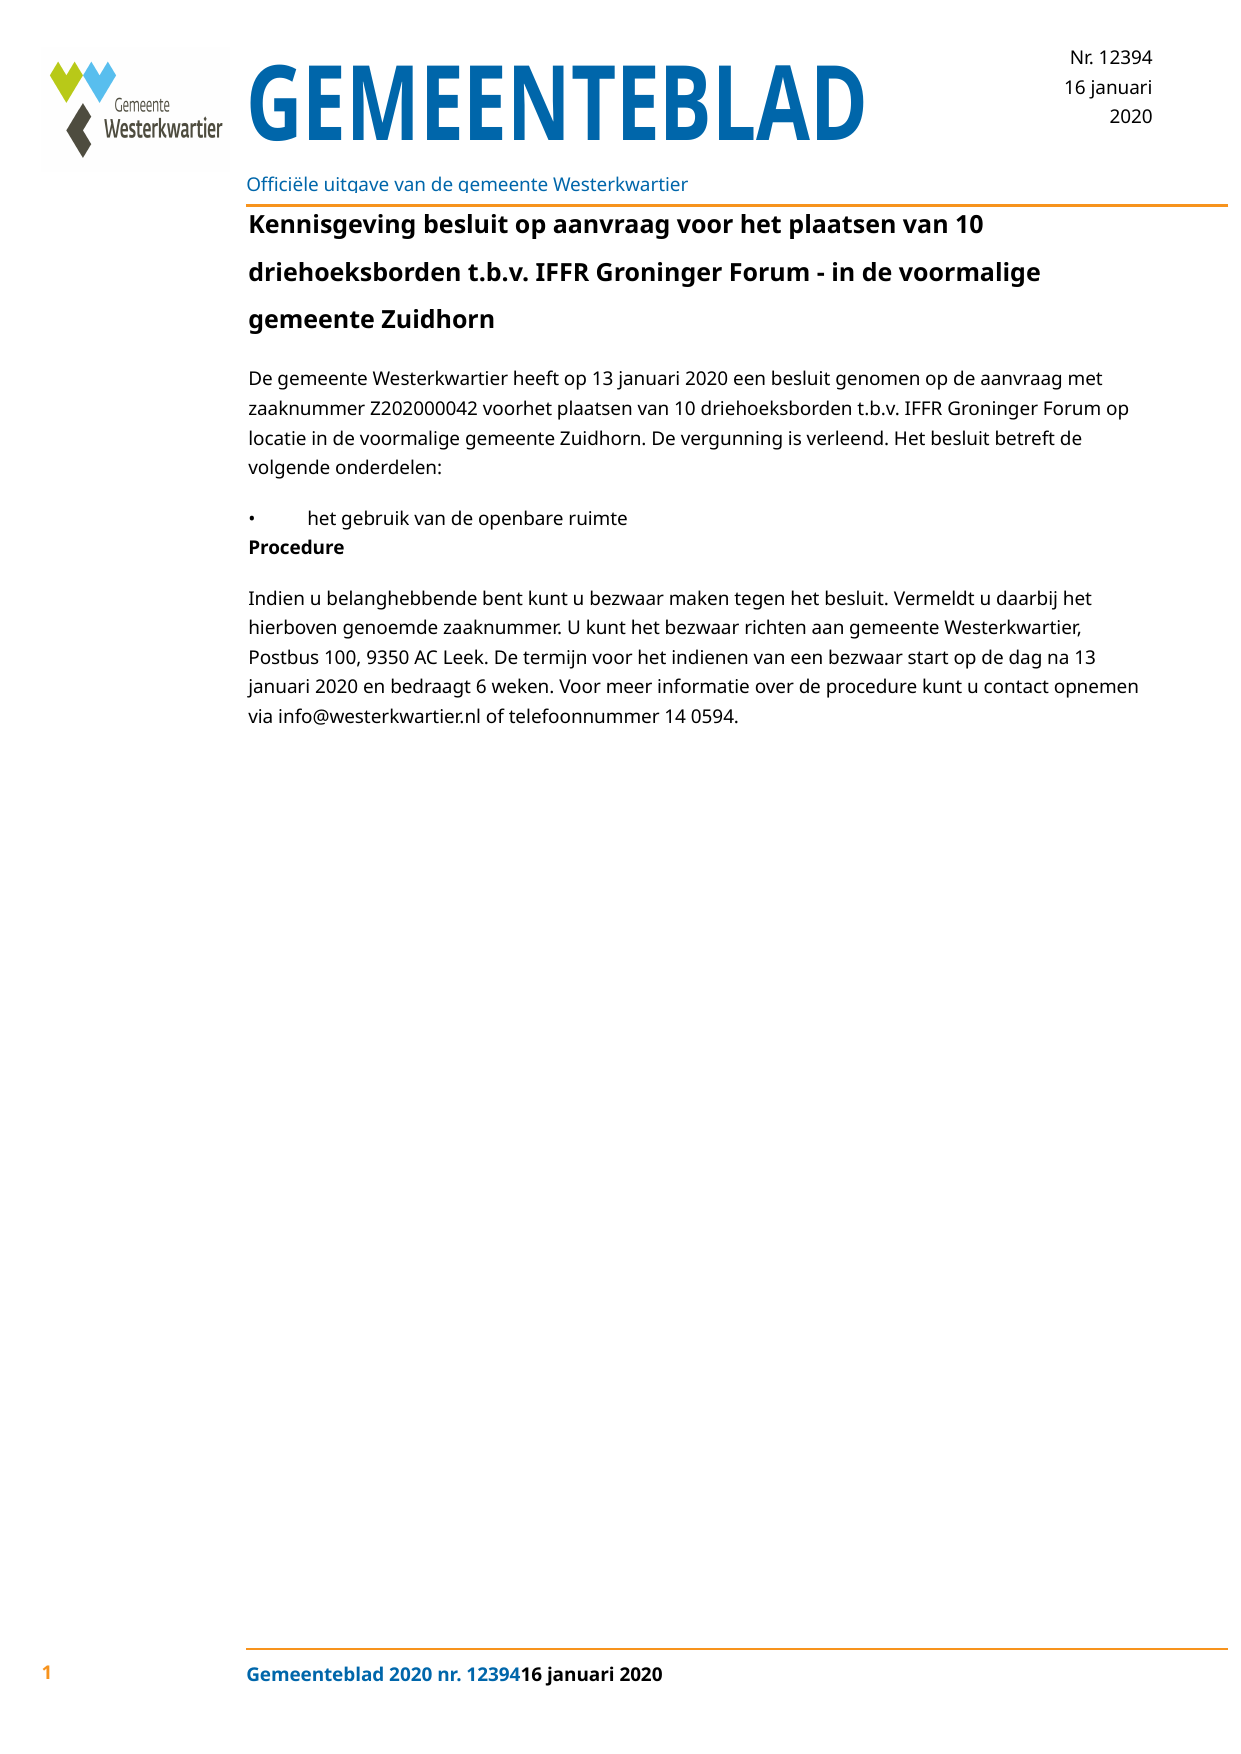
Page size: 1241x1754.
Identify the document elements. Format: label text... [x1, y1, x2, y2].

text De gemeente Westerkwartier heeft op 13 januari 2020 een besluit genomen op de aanvraag met zaaknummer Z202000042 voorhet plaatsen van 10 driehoeksborden t.b.v. IFFR Groninger Forum op locatie in de voormalige gemeente Zuidhorn. De vergunning is verleend. Het besluit betreft de volgende onderdelen: [248, 366, 1152, 480]
text Procedure [248, 534, 1152, 560]
list het gebruik van de openbare ruimte [248, 505, 1152, 530]
picture [41, 47, 231, 172]
text Indien u belanghebbende bent kunt u bezwaar maken tegen het besluit. Vermeldt u daarbij het hierboven genoemde zaaknummer. U kunt het bezwaar richten aan gemeente Westerkwartier, Postbus 100, 9350 AC Leek. De termijn voor het indienen van een bezwaar start op de dag na 13 januari 2020 en bedraagt 6 weken. Voor meer informatie over de procedure kunt u contact opnemen via info@westerkwartier.nl of telefoonnummer 14 0594. [248, 585, 1152, 729]
text Kennisgeving besluit op aanvraag voor het plaatsen van 10 driehoeksborden t.b.v. IFFR Groninger Forum - in de voormalige gemeente Zuidhorn [248, 207, 1152, 336]
